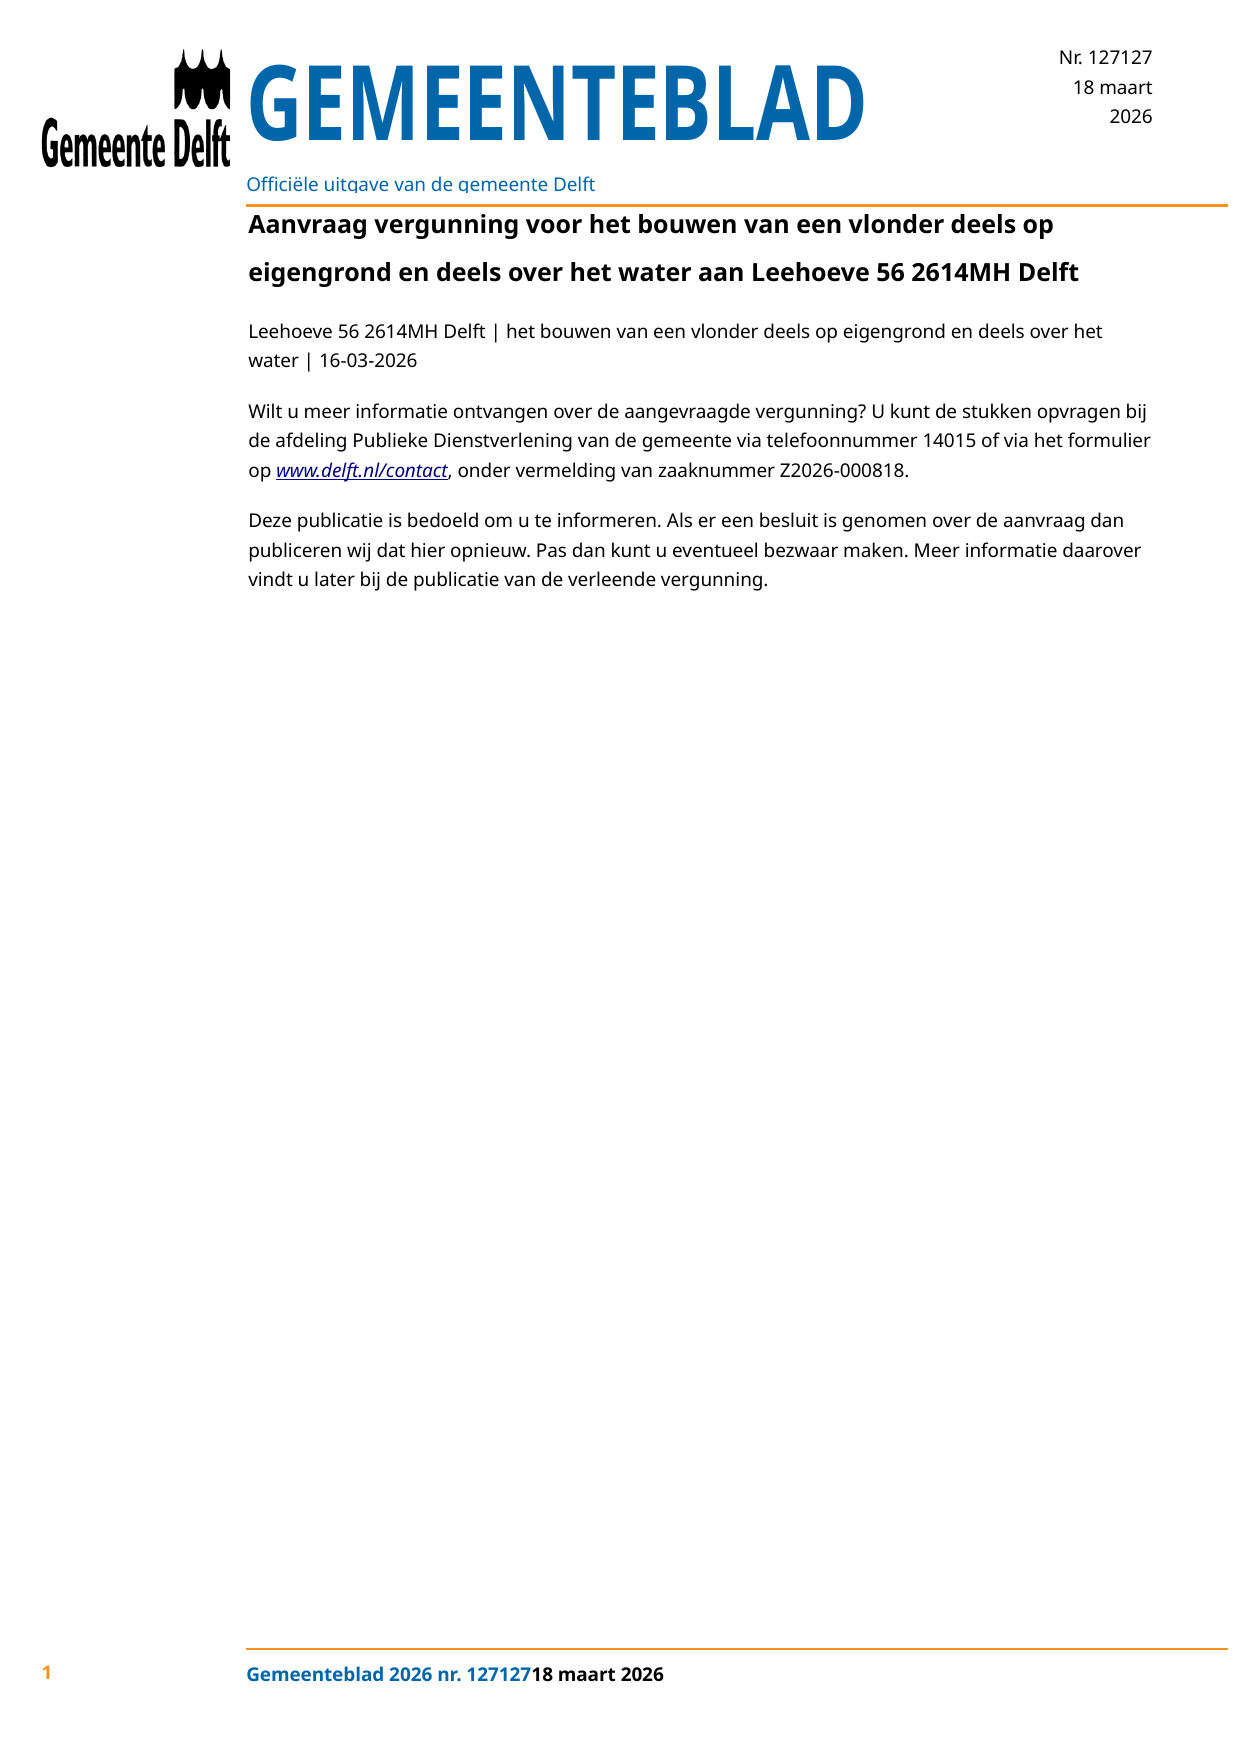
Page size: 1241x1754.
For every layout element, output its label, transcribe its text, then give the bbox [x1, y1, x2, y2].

text Deze publicatie is bedoeld om u te informeren. Als er een besluit is genomen over de aanvraag dan publiceren wij dat hier opnieuw. Pas dan kunt u eventueel bezwaar maken. Meer informatie daarover vindt u later bij de publicatie van de verleende vergunning. [248, 507, 1152, 592]
text Aanvraag vergunning voor het bouwen van een vlonder deels op eigengrond en deels over het water aan Leehoeve 56 2614MH Delft [248, 207, 1152, 288]
text Leehoeve 56 2614MH Delft | het bouwen van een vlonder deels op eigengrond en deels over het water | 16-03-2026 [248, 318, 1152, 373]
text Wilt u meer informatie ontvangen over de aangevraagde vergunning? U kunt de stukken opvragen bij de afdeling Publieke Dienstverlening van de gemeente via telefoonnummer 14015 of via het formulier op www.delft.nl/contact, onder vermelding van zaaknummer Z2026-000818. [248, 398, 1152, 483]
picture [41, 47, 231, 172]
